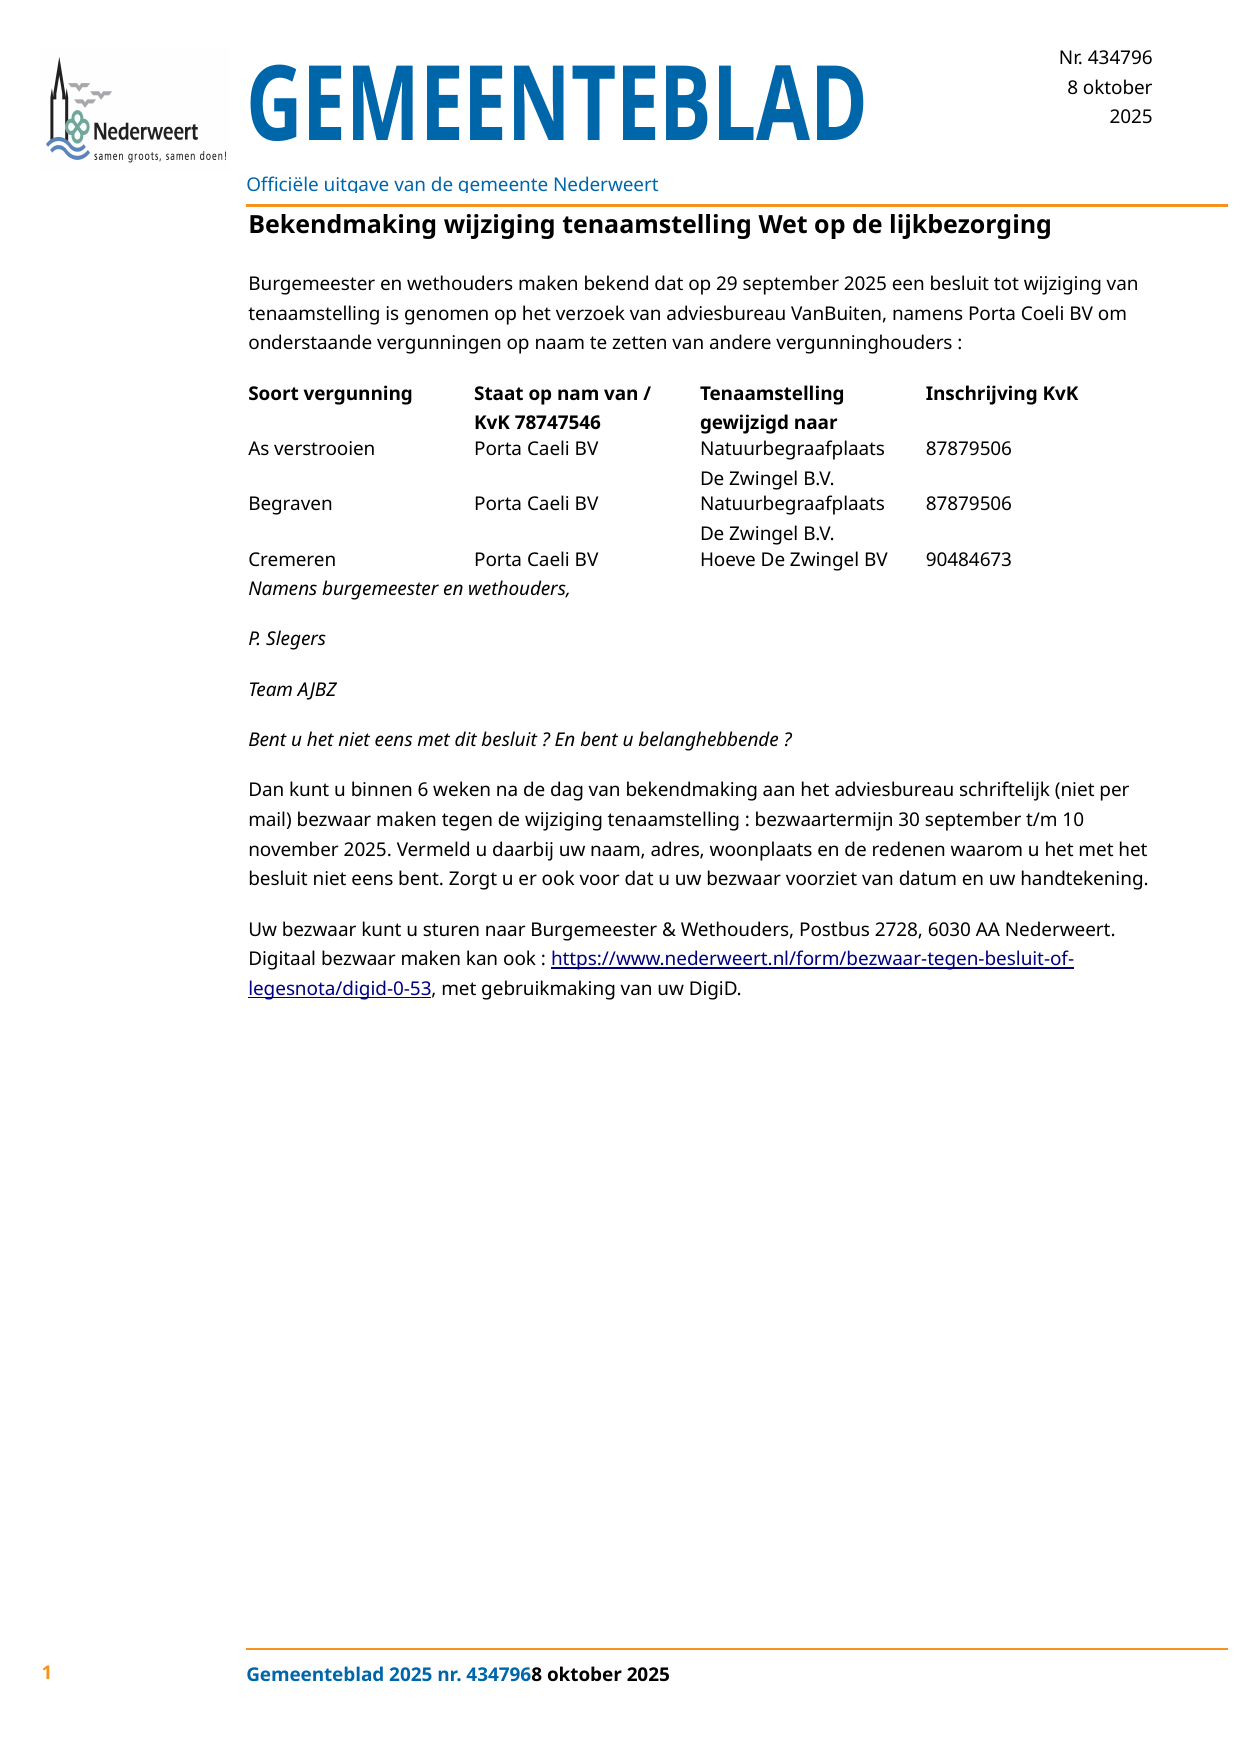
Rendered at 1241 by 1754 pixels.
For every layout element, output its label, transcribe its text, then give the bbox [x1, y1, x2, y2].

table_cell Natuurbegraafplaats De Zwingel B.V. [700, 435, 926, 491]
table_cell Hoeve De Zwingel BV [700, 546, 926, 572]
table_cell Porta Caeli BV [474, 546, 700, 572]
picture [41, 47, 231, 172]
text Dan kunt u binnen 6 weken na de dag van bekendmaking aan het adviesbureau schriftelijk (niet per mail) bezwaar maken tegen de wijziging tenaamstelling : bezwaartermijn 30 september t/m 10 november 2025. Vermeld u daarbij uw naam, adres, woonplaats en de redenen waarom u het met het besluit niet eens bent. Zorgt u er ook voor dat u uw bezwaar voorziet van datum en uw handtekening. [248, 777, 1152, 891]
table_cell Porta Caeli BV [474, 435, 700, 491]
text P. Slegers [248, 625, 1152, 651]
table_cell Natuurbegraafplaats De Zwingel B.V. [700, 491, 926, 546]
table_cell Porta Caeli BV [474, 491, 700, 546]
text Burgemeester en wethouders maken bekend dat op 29 september 2025 een besluit tot wijziging van tenaamstelling is genomen op het verzoek van adviesbureau VanBuiten, namens Porta Coeli BV om onderstaande vergunningen op naam te zetten van andere vergunninghouders : [248, 270, 1152, 355]
table_header Inschrijving KvK [926, 380, 1152, 435]
table_header Soort vergunning [248, 380, 474, 435]
text Namens burgemeester en wethouders, [248, 575, 1152, 601]
text Uw bezwaar kunt u sturen naar Burgemeester & Wethouders, Postbus 2728, 6030 AA Nederweert. Digitaal bezwaar maken kan ook : https://www.nederweert.nl/form/bezwaar-tegen-besluit-of-legesnota/digid-0-53, met gebruikmaking van uw DigiD. [248, 916, 1152, 1001]
table_cell As verstrooien [248, 435, 474, 491]
text Team AJBZ [248, 676, 1152, 701]
table_cell 90484673 [926, 546, 1152, 572]
table_header Staat op nam van / KvK 78747546 [474, 380, 700, 435]
text Bekendmaking wijziging tenaamstelling Wet op de lijkbezorging [248, 207, 1152, 241]
table_cell 87879506 [926, 491, 1152, 546]
table_cell 87879506 [926, 435, 1152, 491]
table_header Tenaamstelling gewijzigd naar [700, 380, 926, 435]
table_cell Begraven [248, 491, 474, 546]
table_cell Cremeren [248, 546, 474, 572]
text Bent u het niet eens met dit besluit ? En bent u belanghebbende ? [248, 726, 1152, 752]
